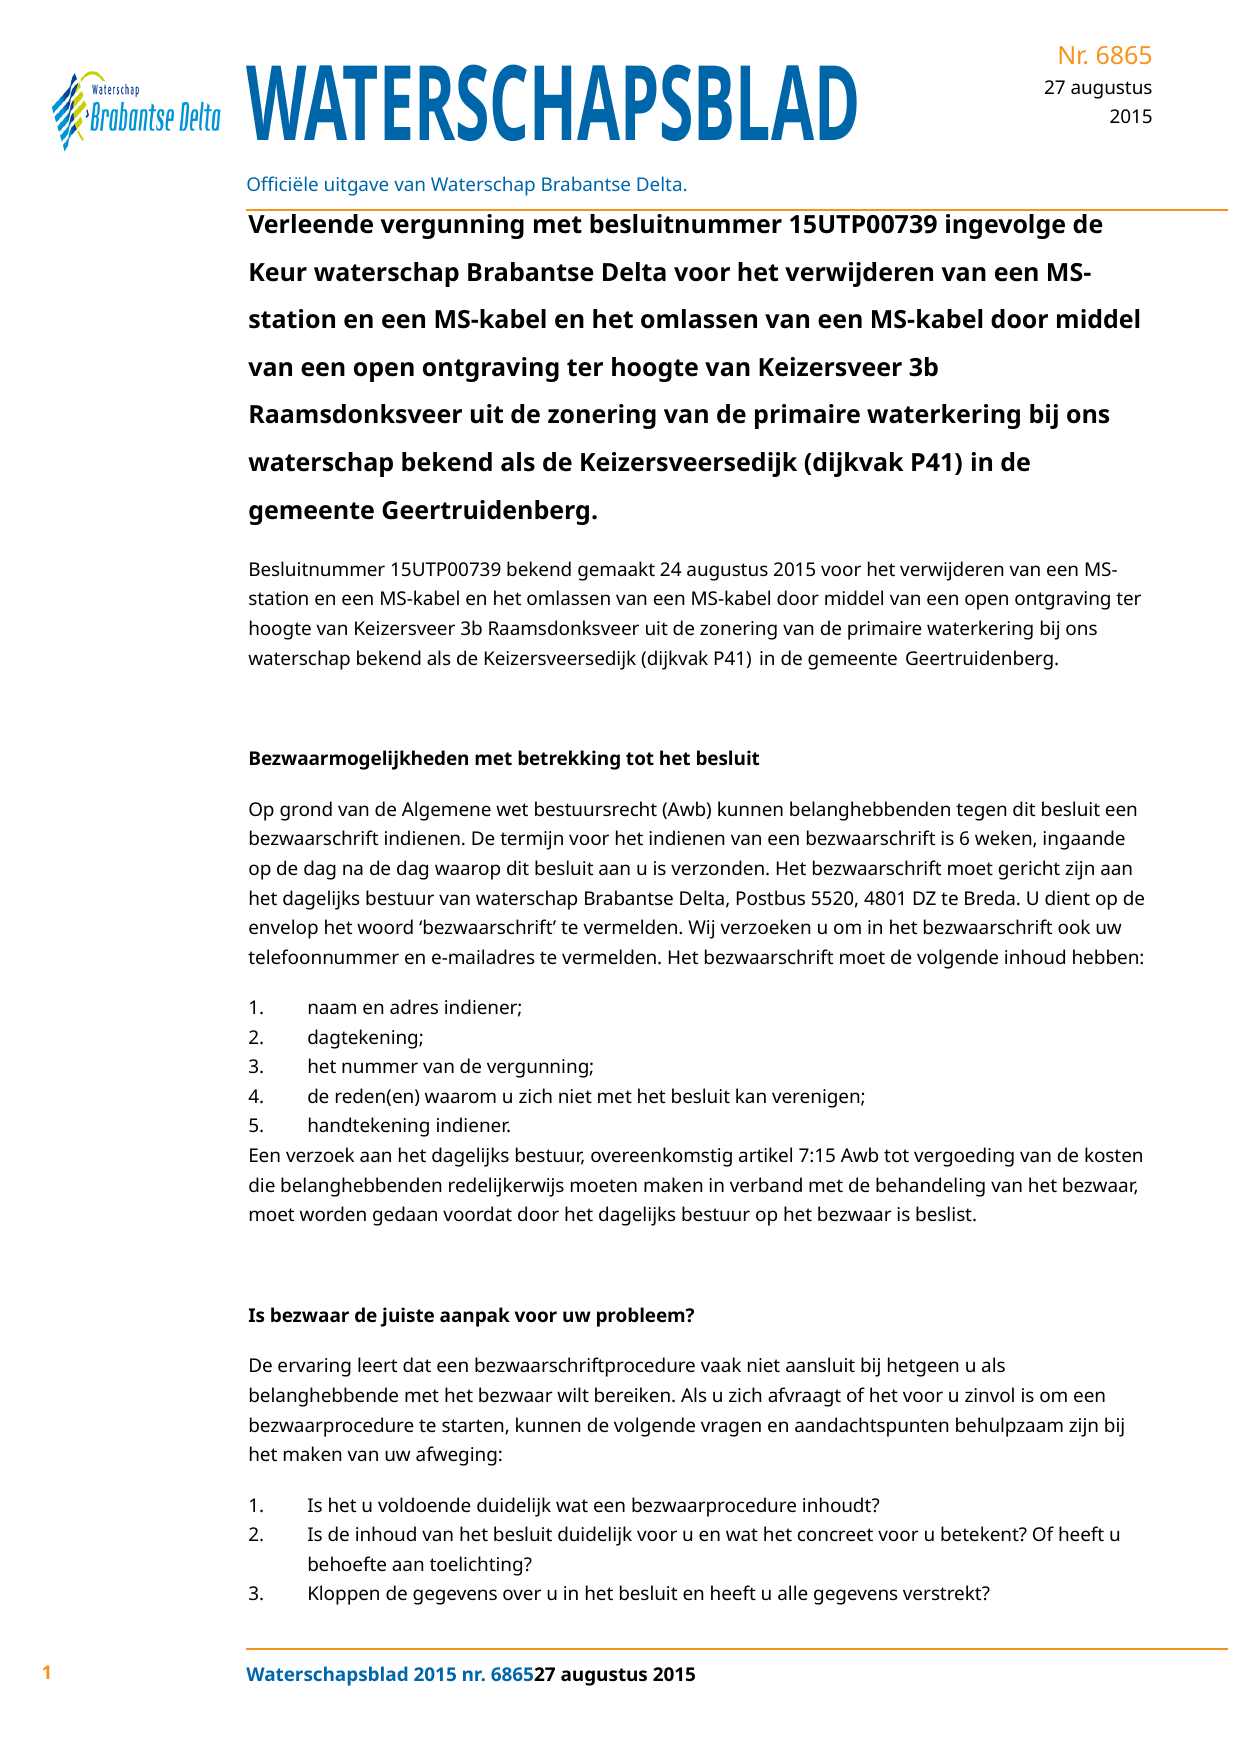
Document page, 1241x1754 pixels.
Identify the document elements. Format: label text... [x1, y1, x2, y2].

list dagtekening; [248, 1024, 1152, 1049]
text Verleende vergunning met besluitnummer 15UTP00739 ingevolge de Keur waterschap Brabantse Delta voor het verwijderen van een MS-station en een MS-kabel en het omlassen van een MS-kabel door middel van een open ontgraving ter hoogte van Keizersveer 3b Raamsdonksveer uit de zonering van de primaire waterkering bij ons waterschap bekend als de Keizersveersedijk (dijkvak P41) in de gemeente Geertruidenberg. [248, 211, 1152, 526]
list Is de inhoud van het besluit duidelijk voor u en wat het concreet voor u betekent? Of heeft u behoefte aan toelichting? [248, 1521, 1152, 1577]
text Een verzoek aan het dagelijks bestuur, overeenkomstig artikel 7:15 Awb tot vergoeding van de kosten die belanghebbenden redelijkerwijs moeten maken in verband met de behandeling van het bezwaar, moet worden gedaan voordat door het dagelijks bestuur op het bezwaar is beslist. [248, 1142, 1152, 1227]
list de reden(en) waarom u zich niet met het besluit kan verenigen; [248, 1083, 1152, 1109]
list naam en adres indiener; [248, 994, 1152, 1020]
text De ervaring leert dat een bezwaarschriftprocedure vaak niet aansluit bij hetgeen u als belanghebbende met het bezwaar wilt bereiken. Als u zich afvraagt of het voor u zinvol is om een bezwaarprocedure te starten, kunnen de volgende vragen en aandachtspunten behulpzaam zijn bij het maken van uw afweging: [248, 1353, 1152, 1467]
list Is het u voldoende duidelijk wat een bezwaarprocedure inhoudt? [248, 1492, 1152, 1517]
list handtekening indiener. [248, 1113, 1152, 1138]
picture [41, 47, 231, 172]
list Kloppen de gegevens over u in het besluit en heeft u alle gegevens verstrekt? [248, 1581, 1152, 1606]
text Besluitnummer 15UTP00739 bekend gemaakt 24 augustus 2015 voor het verwijderen van een MS-station en een MS-kabel en het omlassen van een MS-kabel door middel van een open ontgraving ter hoogte van Keizersveer 3b Raamsdonksveer uit de zonering van de primaire waterkering bij ons waterschap bekend als de Keizersveersedijk (dijkvak P41) in de gemeente Geertruidenberg. [248, 556, 1152, 670]
list het nummer van de vergunning; [248, 1053, 1152, 1079]
text Is bezwaar de juiste aanpak voor uw probleem? [248, 1302, 1152, 1328]
text Bezwaarmogelijkheden met betrekking tot het besluit [248, 746, 1152, 771]
text Op grond van de Algemene wet bestuursrecht (Awb) kunnen belanghebbenden tegen dit besluit een bezwaarschrift indienen. De termijn voor het indienen van een bezwaarschrift is 6 weken, ingaande op de dag na de dag waarop dit besluit aan u is verzonden. Het bezwaarschrift moet gericht zijn aan het dagelijks bestuur van waterschap Brabantse Delta, Postbus 5520, 4801 DZ te Breda. U dient op de envelop het woord ‘bezwaarschrift’ te vermelden. Wij verzoeken u om in het bezwaarschrift ook uw telefoonnummer en e‑mailadres te vermelden. Het bezwaarschrift moet de volgende inhoud hebben: [248, 796, 1152, 969]
